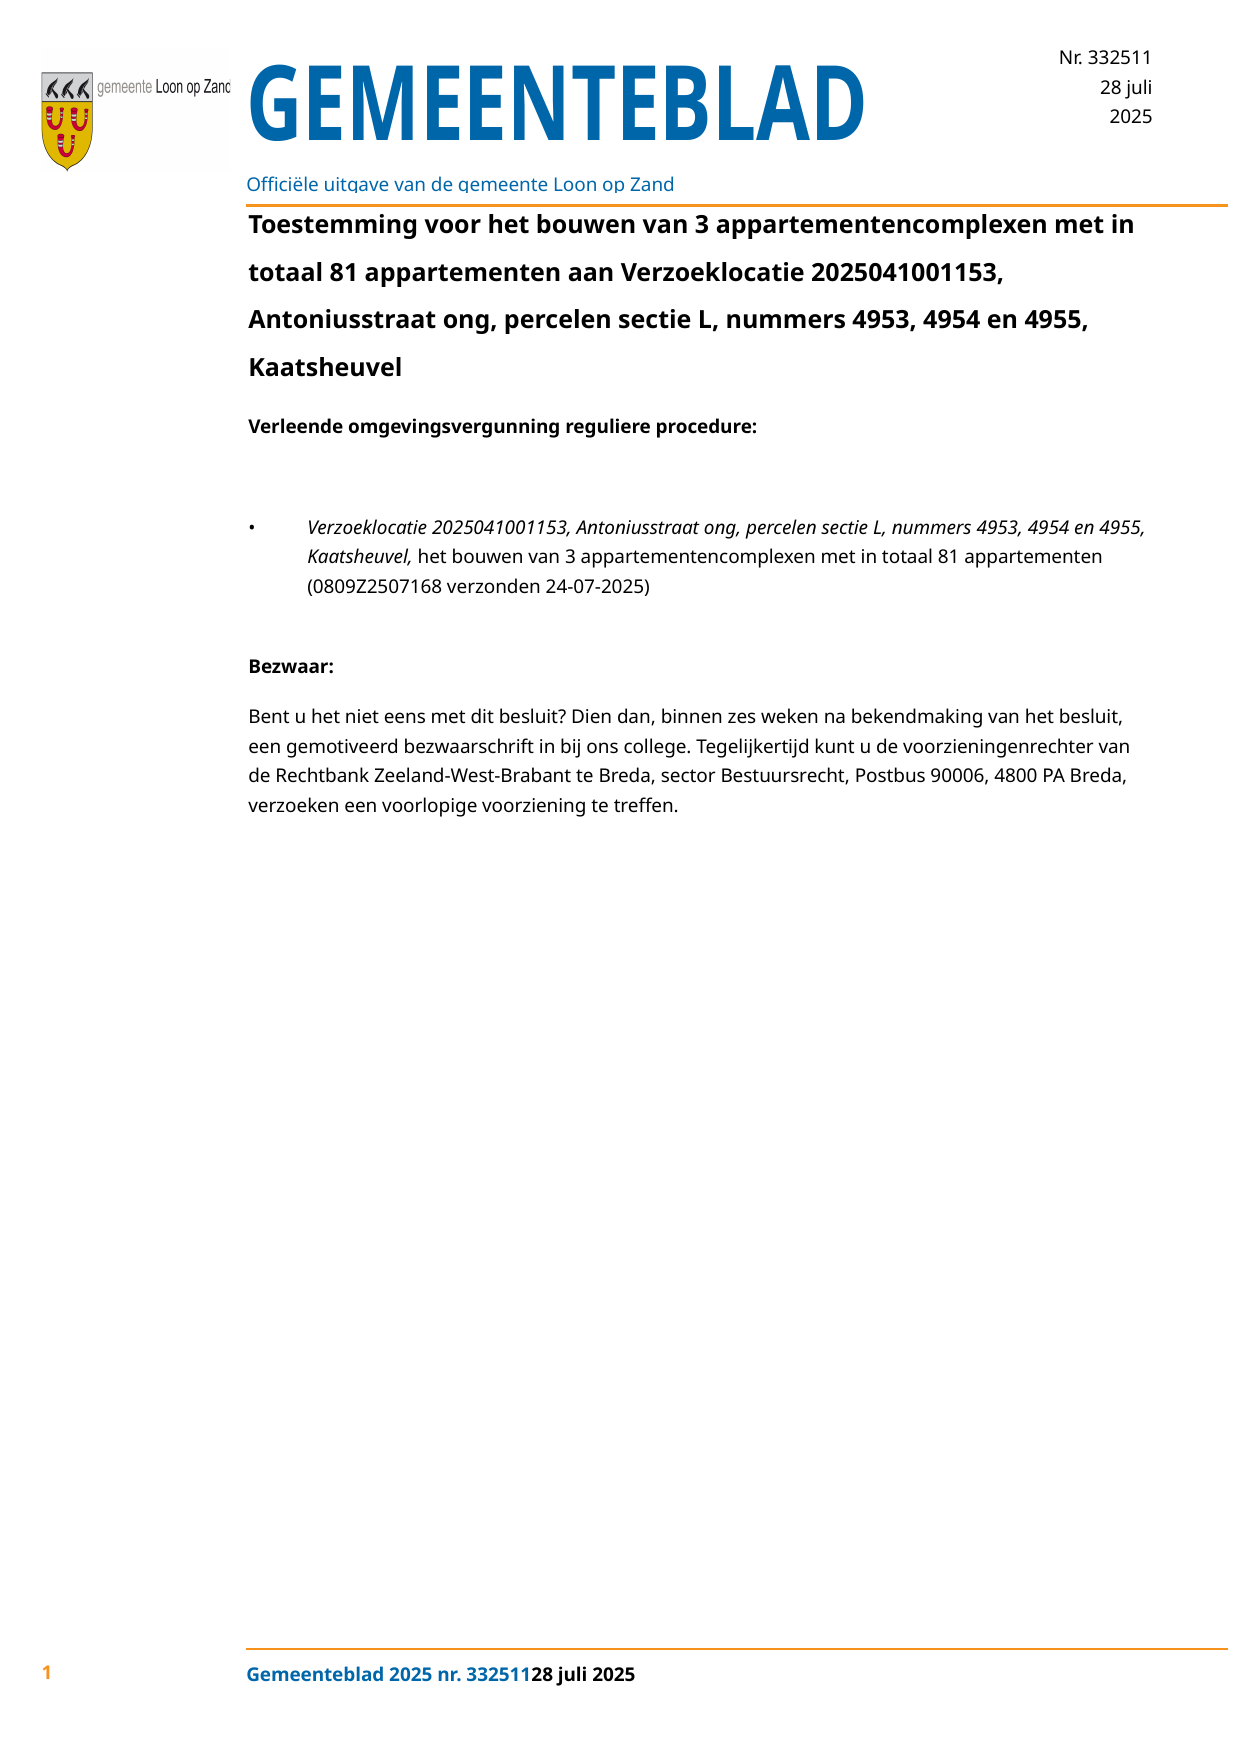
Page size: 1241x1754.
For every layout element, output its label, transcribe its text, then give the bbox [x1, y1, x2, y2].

text Bent u het niet eens met dit besluit? Dien dan, binnen zes weken na bekendmaking van het besluit, een gemotiveerd bezwaarschrift in bij ons college. Tegelijkertijd kunt u de voorzieningenrechter van de Rechtbank Zeeland-West-Brabant te Breda, sector Bestuursrecht, Postbus 90006, 4800 PA Breda, verzoeken een voorlopige voorziening te treffen. [248, 703, 1152, 818]
text Bezwaar: [248, 653, 1152, 679]
list Verzoeklocatie 2025041001153, Antoniusstraat ong, percelen sectie L, nummers 4953, 4954 en 4955, Kaatsheuvel, het bouwen van 3 appartementencomplexen met in totaal 81 appartementen (0809Z2507168 verzonden 24-07-2025) [248, 514, 1152, 599]
picture [41, 47, 231, 172]
text Toestemming voor het bouwen van 3 appartementencomplexen met in totaal 81 appartementen aan Verzoeklocatie 2025041001153, Antoniusstraat ong, percelen sectie L, nummers 4953, 4954 en 4955, Kaatsheuvel [248, 207, 1152, 384]
text Verleende omgevingsvergunning reguliere procedure: [248, 413, 1152, 439]
